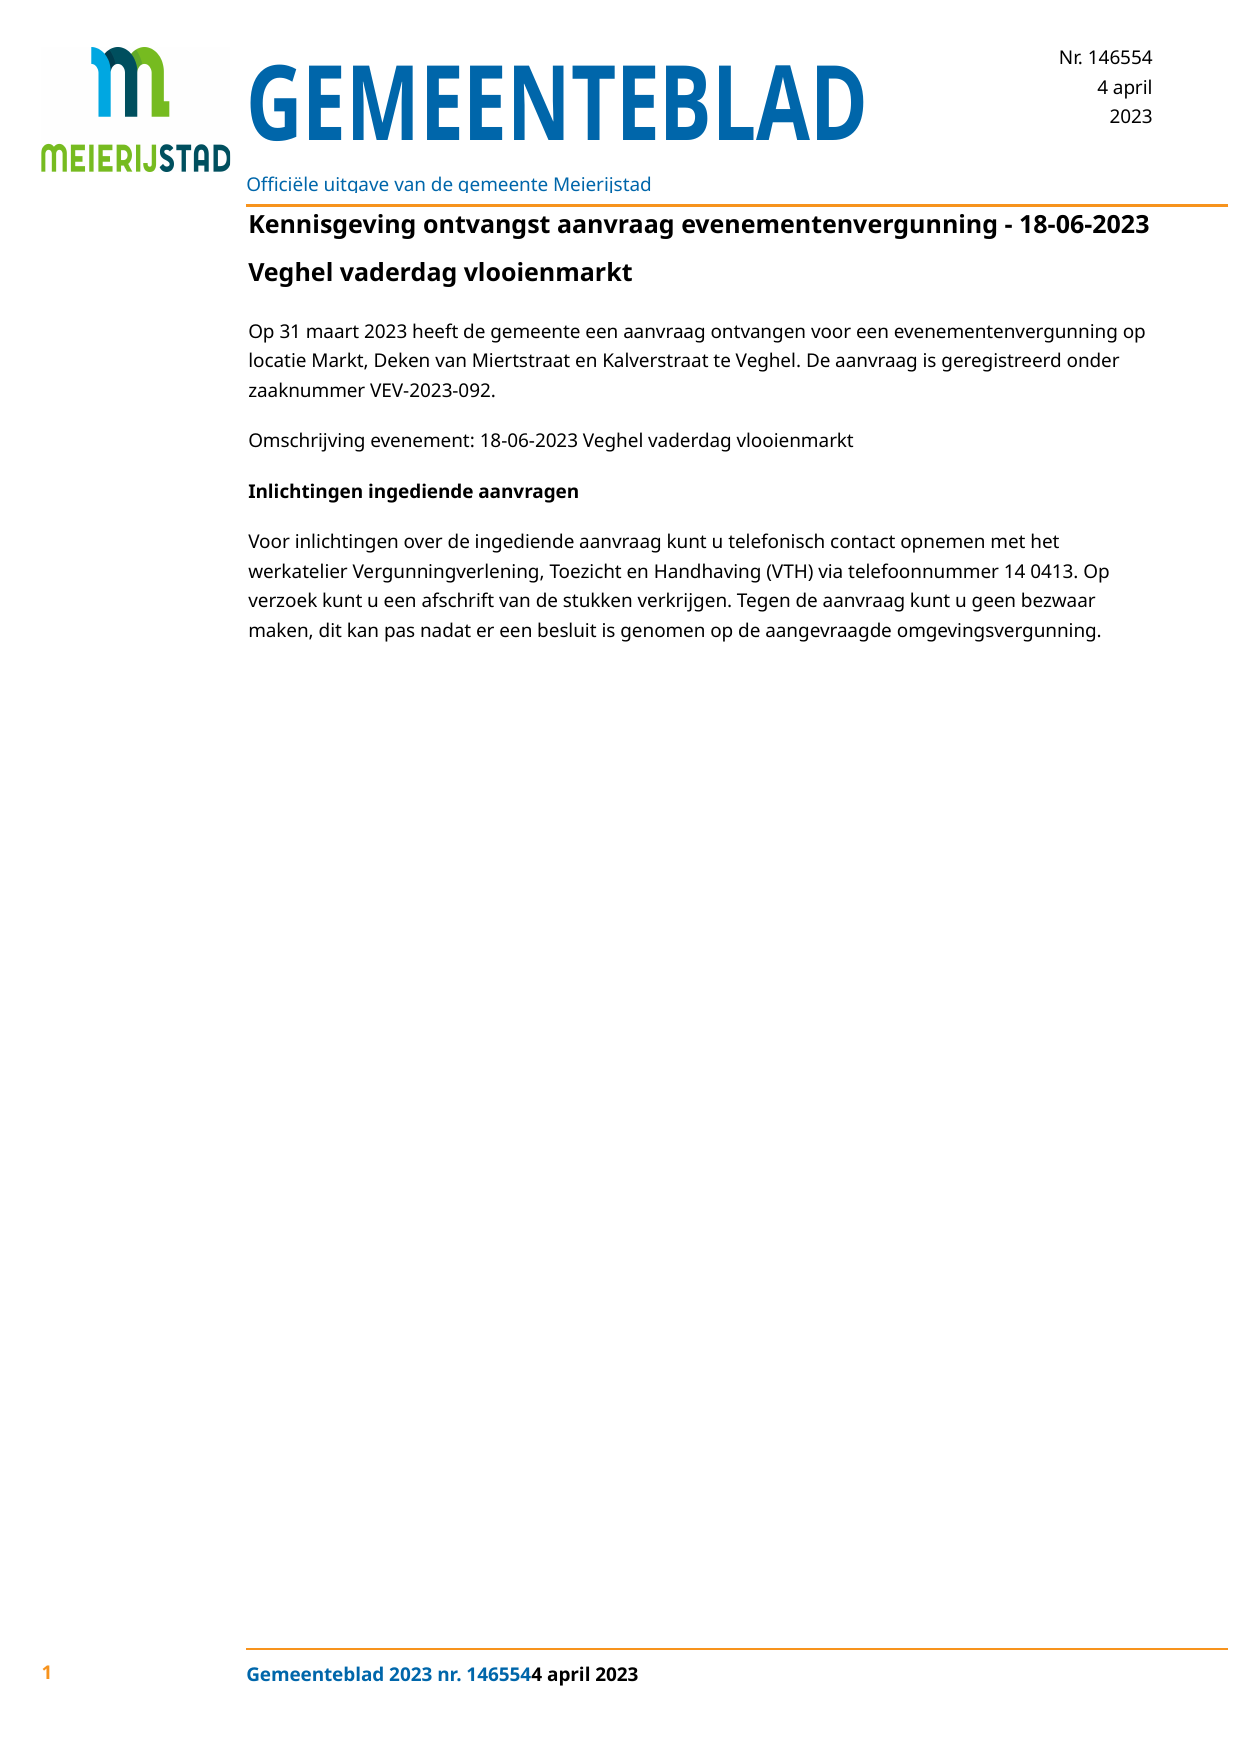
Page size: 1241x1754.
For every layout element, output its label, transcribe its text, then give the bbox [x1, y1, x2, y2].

text Inlichtingen ingediende aanvragen [248, 478, 1152, 504]
text Kennisgeving ontvangst aanvraag evenementenvergunning - 18-06-2023 Veghel vaderdag vlooienmarkt [248, 207, 1152, 288]
picture [41, 47, 231, 172]
text Omschrijving evenement: 18-06-2023 Veghel vaderdag vlooienmarkt [248, 427, 1152, 453]
text Voor inlichtingen over de ingediende aanvraag kunt u telefonisch contact opnemen met het werkatelier Vergunningverlening, Toezicht en Handhaving (VTH) via telefoonnummer 14 0413. Op verzoek kunt u een afschrift van de stukken verkrijgen. Tegen de aanvraag kunt u geen bezwaar maken, dit kan pas nadat er een besluit is genomen op de aangevraagde omgevingsvergunning. [248, 528, 1152, 643]
text Op 31 maart 2023 heeft de gemeente een aanvraag ontvangen voor een evenementenvergunning op locatie Markt, Deken van Miertstraat en Kalverstraat te Veghel. De aanvraag is geregistreerd onder zaaknummer VEV-2023-092. [248, 318, 1152, 403]
